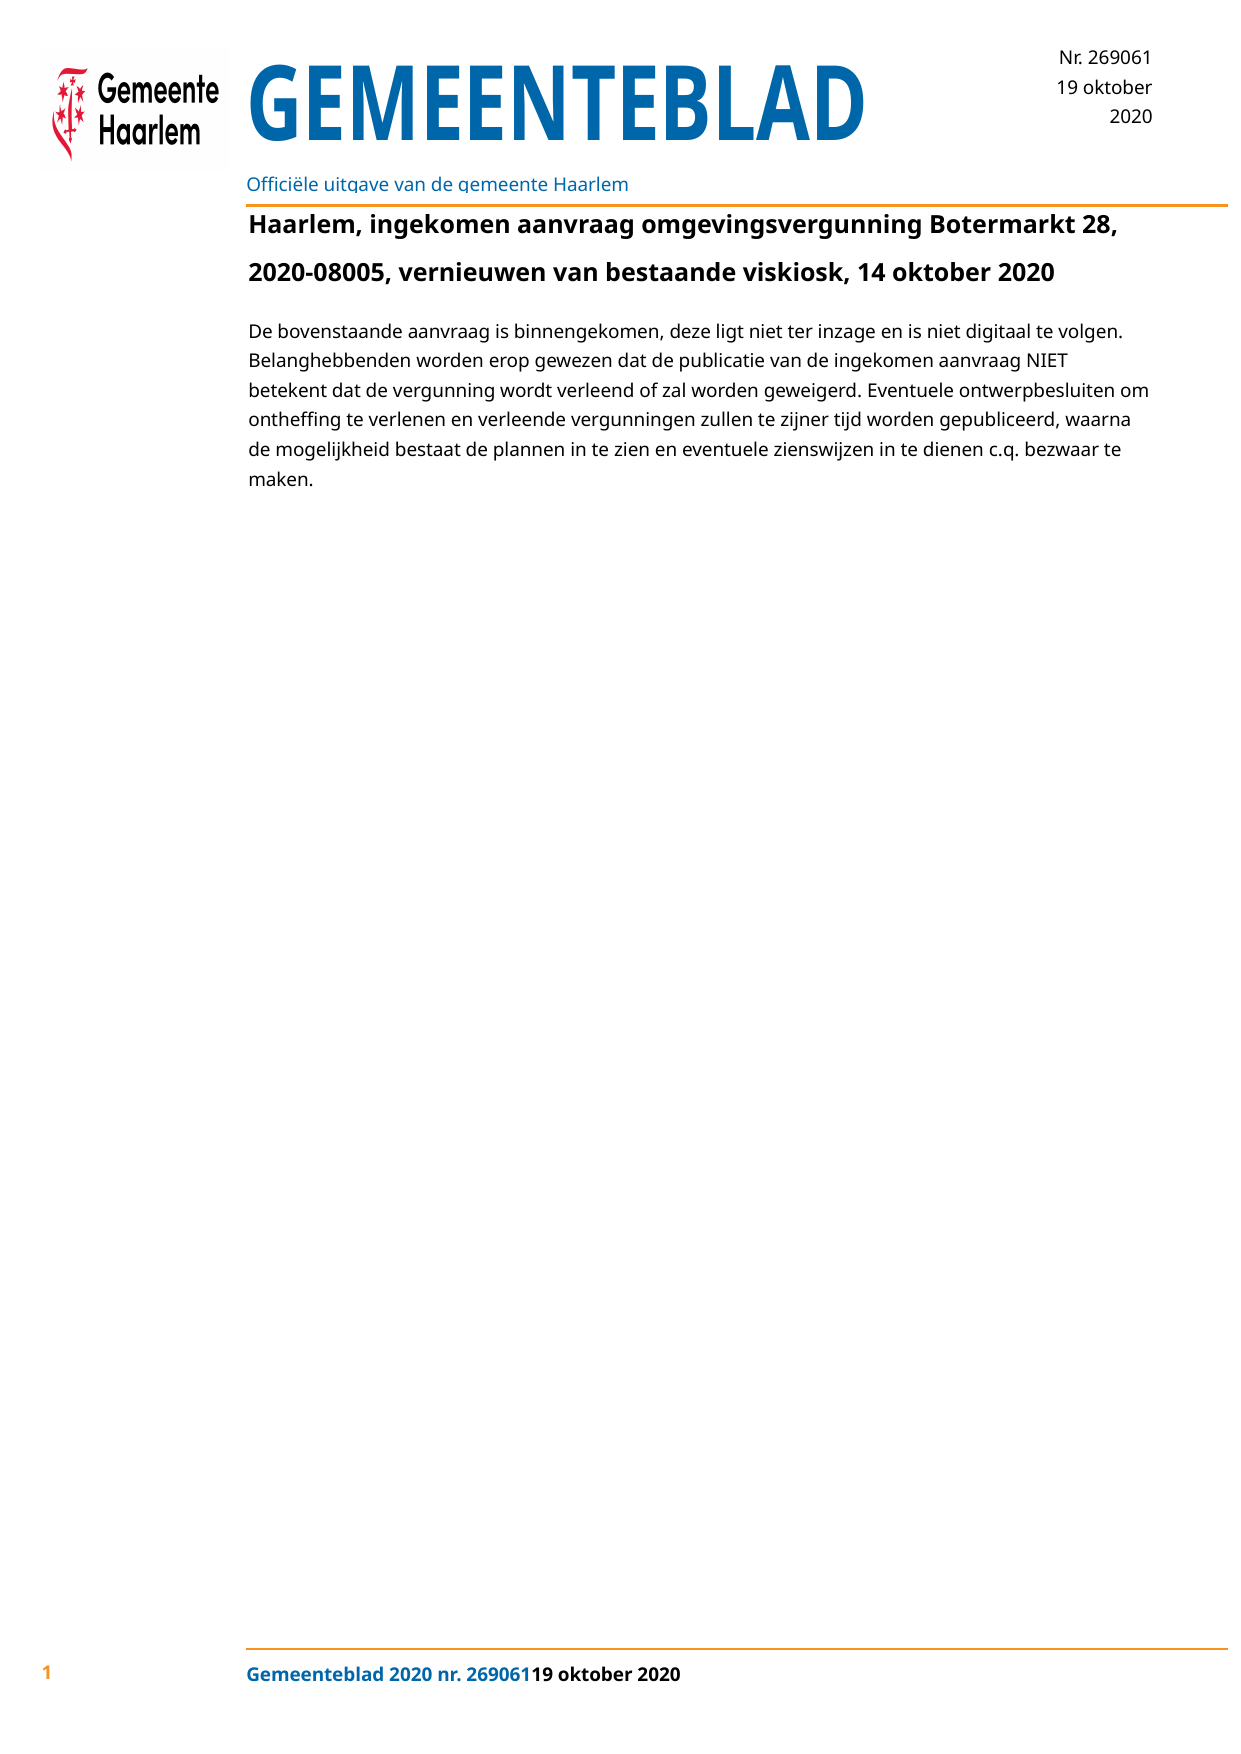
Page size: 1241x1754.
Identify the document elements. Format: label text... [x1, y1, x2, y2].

text De bovenstaande aanvraag is binnengekomen, deze ligt niet ter inzage en is niet digitaal te volgen. Belanghebbenden worden erop gewezen dat de publicatie van de ingekomen aanvraag NIET betekent dat de vergunning wordt verleend of zal worden geweigerd. Eventuele ontwerpbesluiten om ontheffing te verlenen en verleende vergunningen zullen te zijner tijd worden gepubliceerd, waarna de mogelijkheid bestaat de plannen in te zien en eventuele zienswijzen in te dienen c.q. bezwaar te maken. [248, 318, 1152, 492]
picture [41, 47, 231, 172]
text Haarlem, ingekomen aanvraag omgevingsvergunning Botermarkt 28, 2020-08005, vernieuwen van bestaande viskiosk, 14 oktober 2020 [248, 207, 1152, 288]
